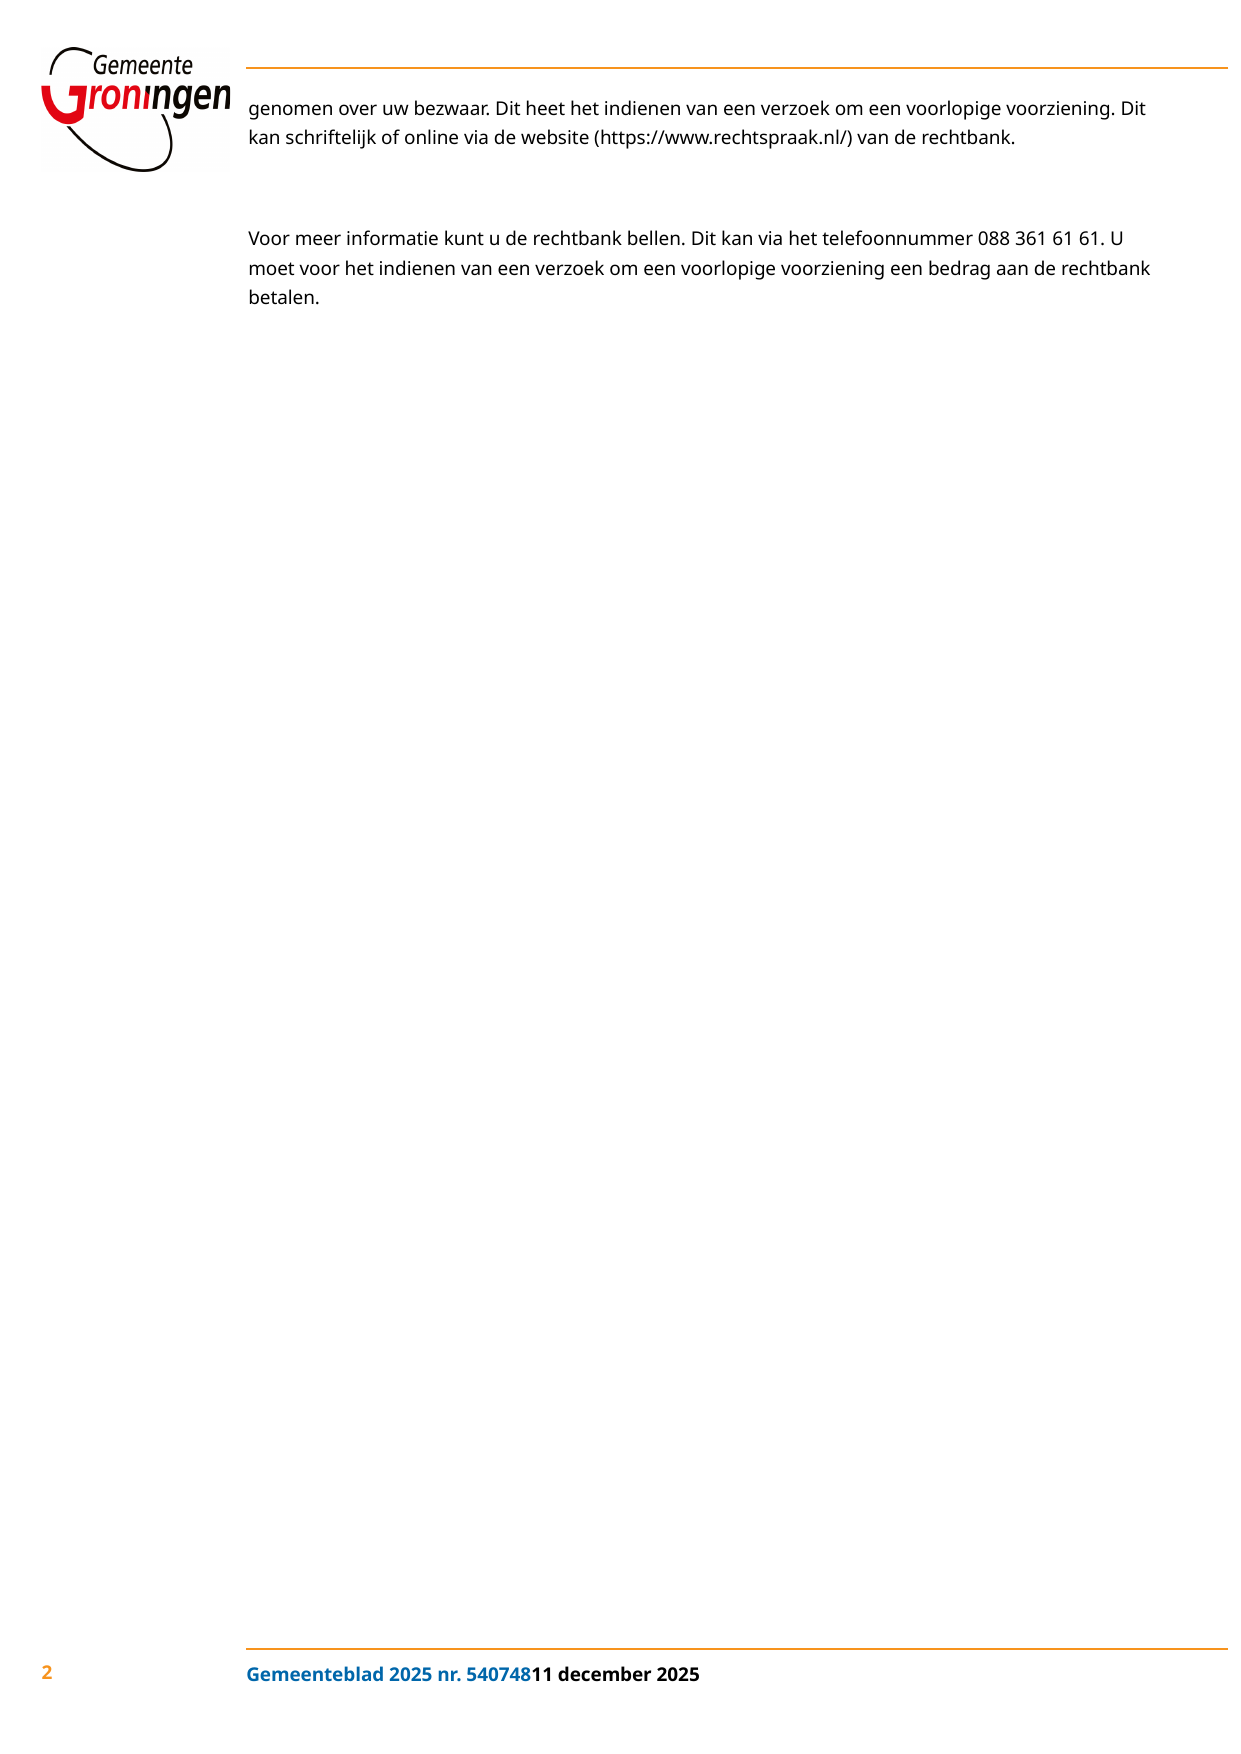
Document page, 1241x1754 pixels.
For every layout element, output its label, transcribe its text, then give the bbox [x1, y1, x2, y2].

text Voor meer informatie kunt u de rechtbank bellen. Dit kan via het telefoonnummer 088 361 61 61. U moet voor het indienen van een verzoek om een voorlopige voorziening een bedrag aan de rechtbank betalen. [248, 225, 1152, 310]
picture [41, 47, 231, 172]
text genomen over uw bezwaar. Dit heet het indienen van een verzoek om een voorlopige voorziening. Dit kan schriftelijk of online via de website (https://www.rechtspraak.nl/) van de rechtbank. [248, 95, 1152, 150]
